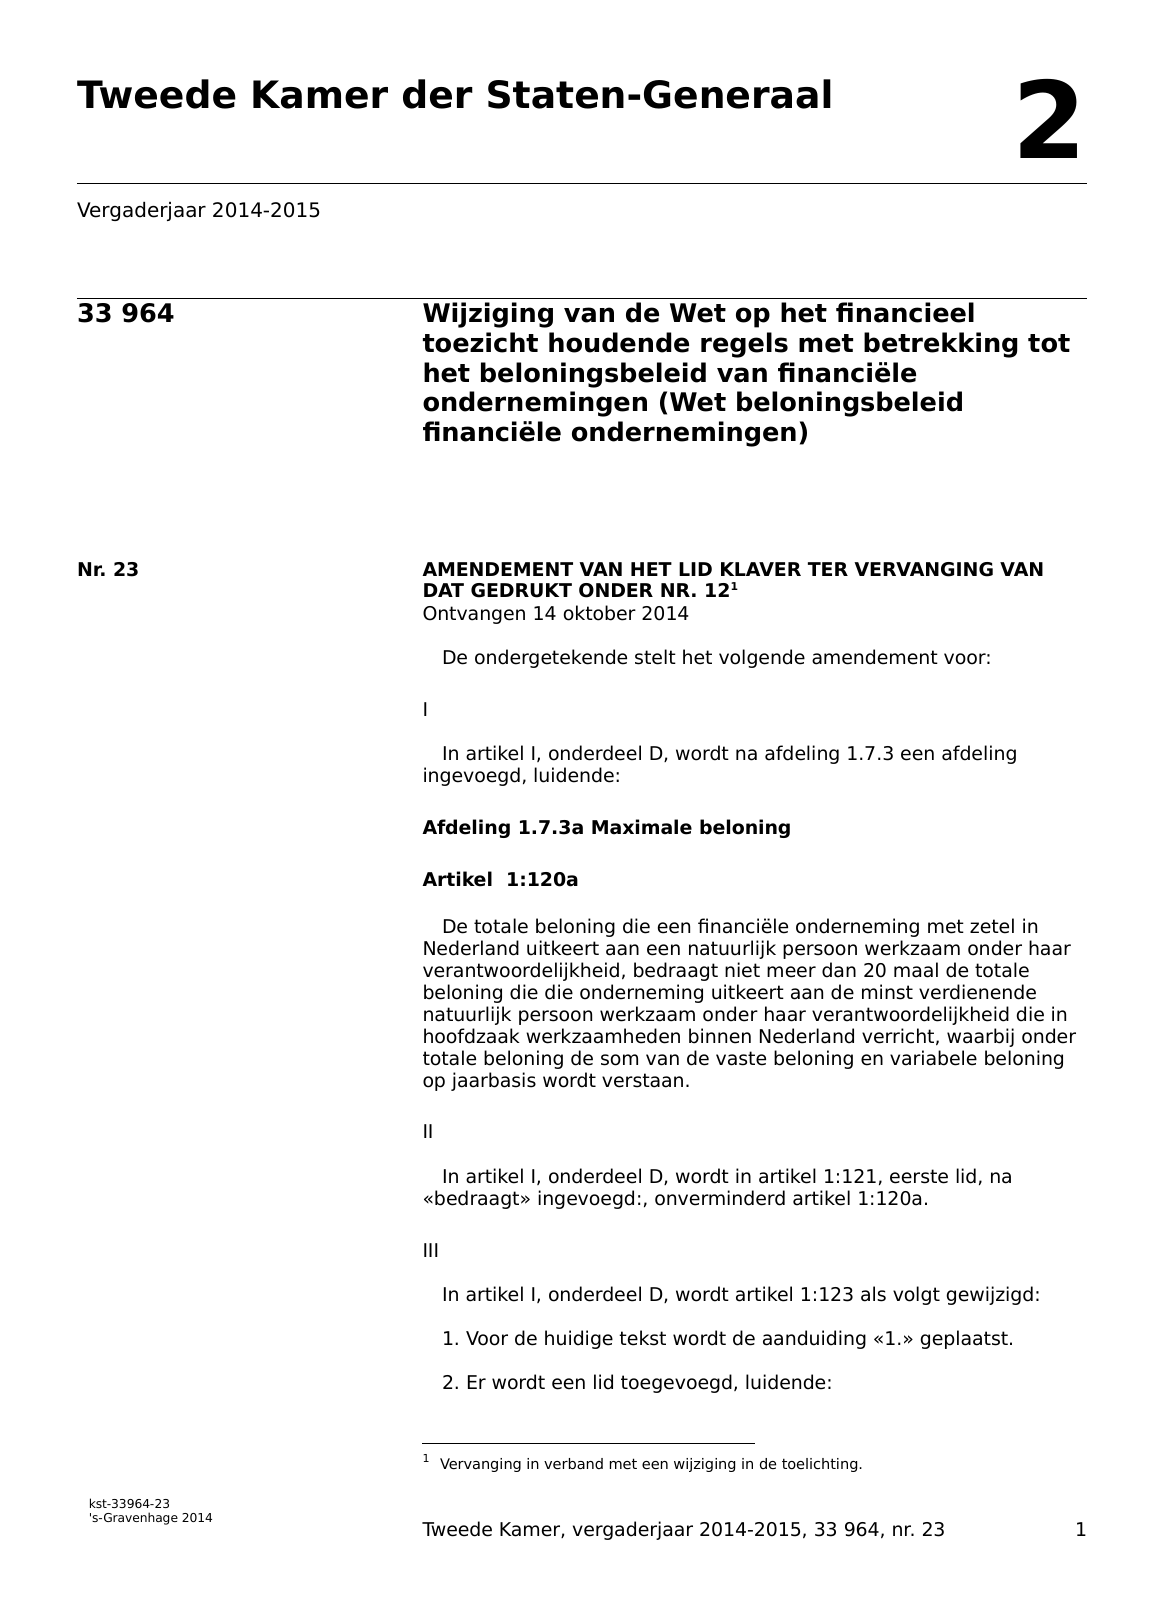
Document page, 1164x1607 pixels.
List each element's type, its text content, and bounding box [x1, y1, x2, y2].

subtitle III [422, 1239, 1087, 1262]
table_cell Vergaderjaar 2014-2015 [77, 184, 1087, 298]
text kst-33964-23 [88, 1497, 323, 1511]
table_header 2 [886, 59, 1087, 183]
text De totale beloning die een financiële onderneming met zetel in Nederland uitkeert aan een natuurlijk persoon werkzaam onder haar verantwoordelijkheid, bedraagt niet meer dan 20 maal de totale beloning die die onderneming uitkeert aan de minst verdienende natuurlijk persoon werkzaam onder haar verantwoordelijkheid die in hoofdzaak werkzaamheden binnen Nederland verricht, waarbij onder totale beloning de som van de vaste beloning en variabele beloning op jaarbasis wordt verstaan. [422, 916, 1087, 1091]
text 2. Er wordt een lid toegevoegd, luidende: [422, 1372, 1087, 1394]
text Vervanging in verband met een wijziging in de toelichting. [422, 1452, 1087, 1474]
subtitle Nr. 23 AMENDEMENT VAN HET LID KLAVER TER VERVANGING VAN DAT GEDRUKT ONDER NR. 12 [77, 558, 1087, 602]
text 1. Voor de huidige tekst wordt de aanduiding «1.» geplaatst. [422, 1328, 1087, 1350]
text In artikel I, onderdeel D, wordt na afdeling 1.7.3 een afdeling ingevoegd, luidende: [422, 743, 1087, 787]
text In artikel I, onderdeel D, wordt artikel 1:123 als volgt gewijzigd: [422, 1284, 1087, 1306]
table_header Tweede Kamer der Staten-Generaal [77, 59, 886, 183]
subtitle II [422, 1121, 1087, 1143]
subtitle Artikel 1:120a [422, 869, 1087, 891]
subtitle I [422, 698, 1087, 721]
text In artikel I, onderdeel D, wordt in artikel 1:121, eerste lid, na «bedraagt» ingevoegd:, onverminderd artikel 1:120a. [422, 1166, 1087, 1209]
text 's-Gravenhage 2014 [88, 1511, 323, 1525]
subtitle 33 964 Wijziging van de Wet op het financieel toezicht houdende regels met betrekking tot het beloningsbeleid van financiële ondernemingen (Wet beloningsbeleid financiële ondernemingen) [77, 299, 1087, 447]
text De ondergetekende stelt het volgende amendement voor: [422, 647, 1087, 668]
text Ontvangen 14 oktober 2014 [422, 602, 1087, 624]
subtitle Afdeling 1.7.3a Maximale beloning [422, 817, 1087, 839]
